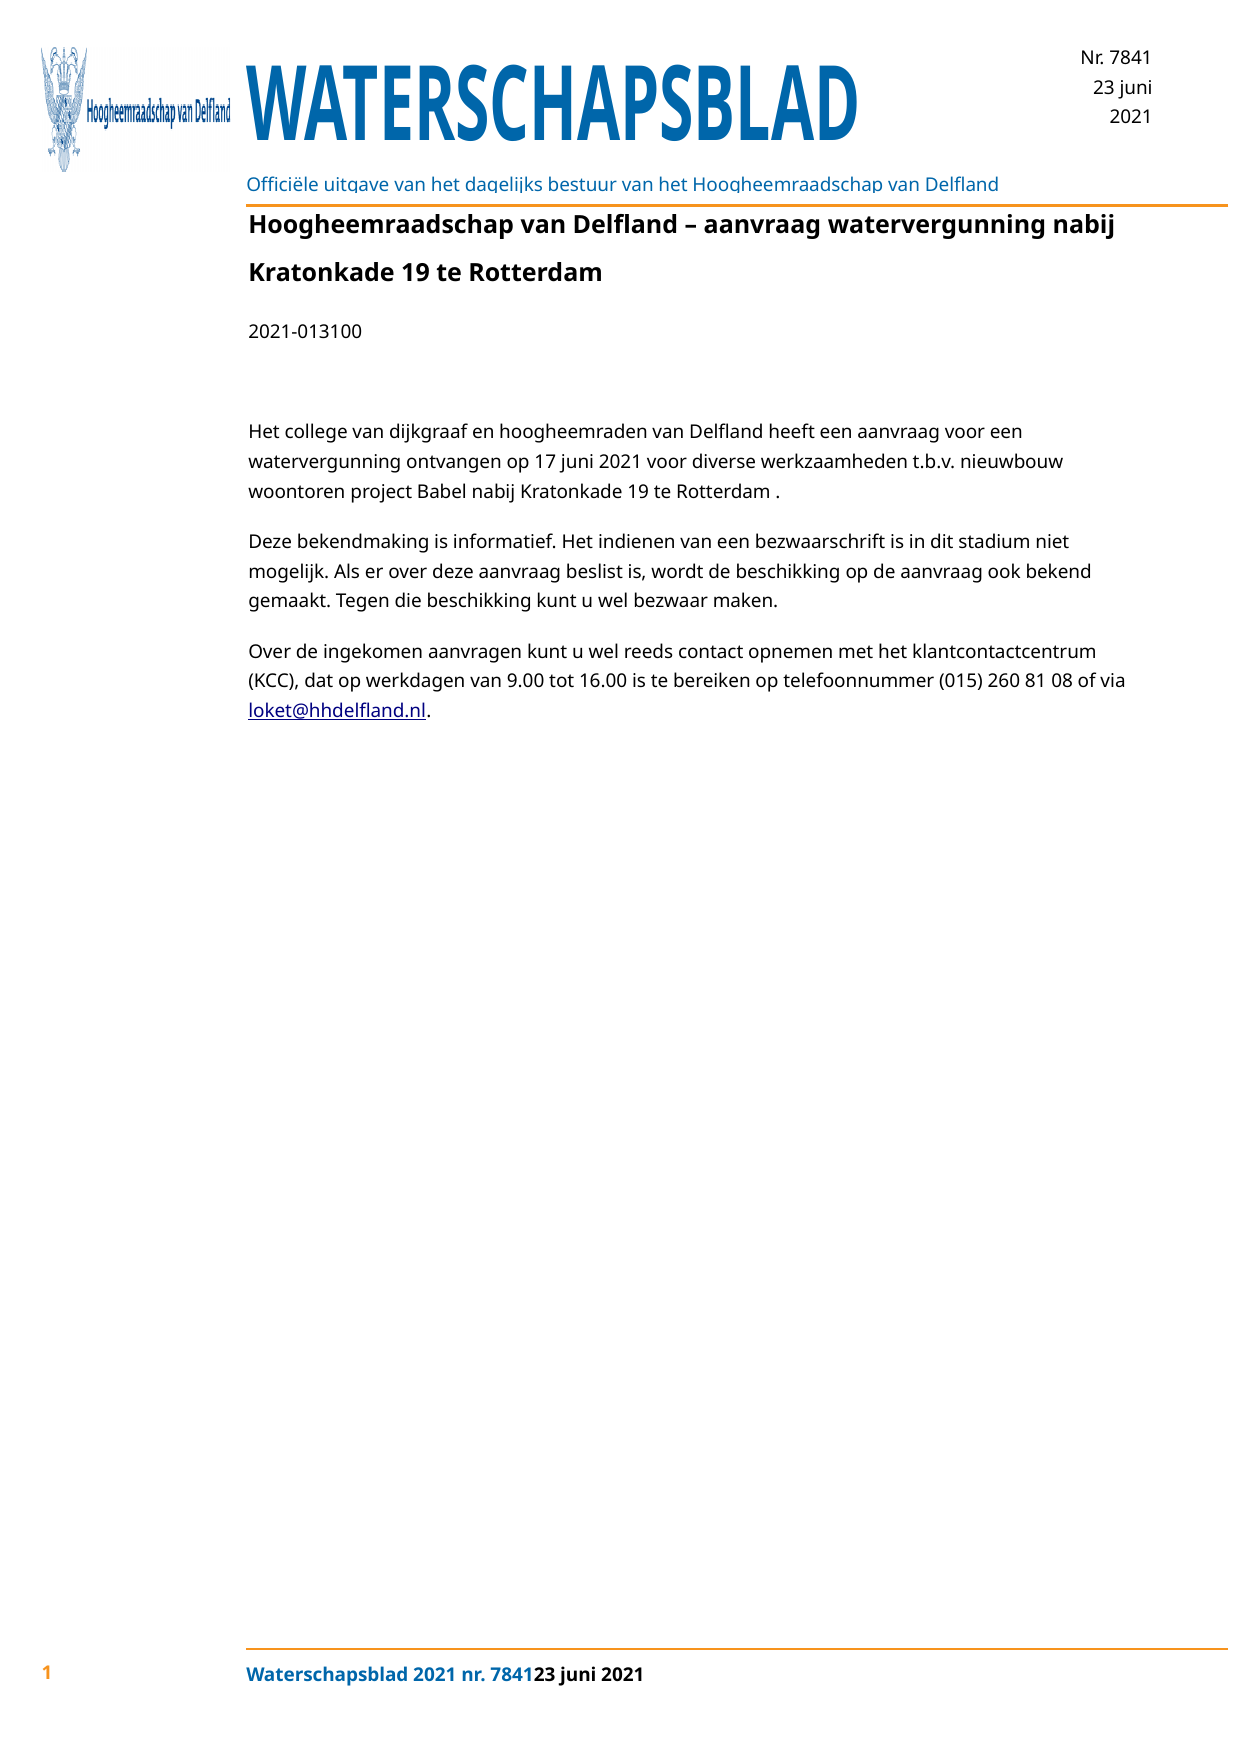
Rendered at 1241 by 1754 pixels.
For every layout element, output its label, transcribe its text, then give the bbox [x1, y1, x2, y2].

text 2021-013100 [248, 318, 1152, 344]
text Hoogheemraadschap van Delfland – aanvraag watervergunning nabij Kratonkade 19 te Rotterdam [248, 207, 1152, 288]
text Het college van dijkgraaf en hoogheemraden van Delfland heeft een aanvraag voor een watervergunning ontvangen op 17 juni 2021 voor diverse werkzaamheden t.b.v. nieuwbouw woontoren project Babel nabij Kratonkade 19 te Rotterdam . [248, 419, 1152, 504]
text Deze bekendmaking is informatief. Het indienen van een bezwaarschrift is in dit stadium niet mogelijk. Als er over deze aanvraag beslist is, wordt de beschikking op de aanvraag ook bekend gemaakt. Tegen die beschikking kunt u wel bezwaar maken. [248, 528, 1152, 613]
picture [41, 47, 231, 172]
text Over de ingekomen aanvragen kunt u wel reeds contact opnemen met het klantcontactcentrum (KCC), dat op werkdagen van 9.00 tot 16.00 is te bereiken op telefoonnummer (015) 260 81 08 of via loket@hhdelfland.nl. [248, 638, 1152, 723]
